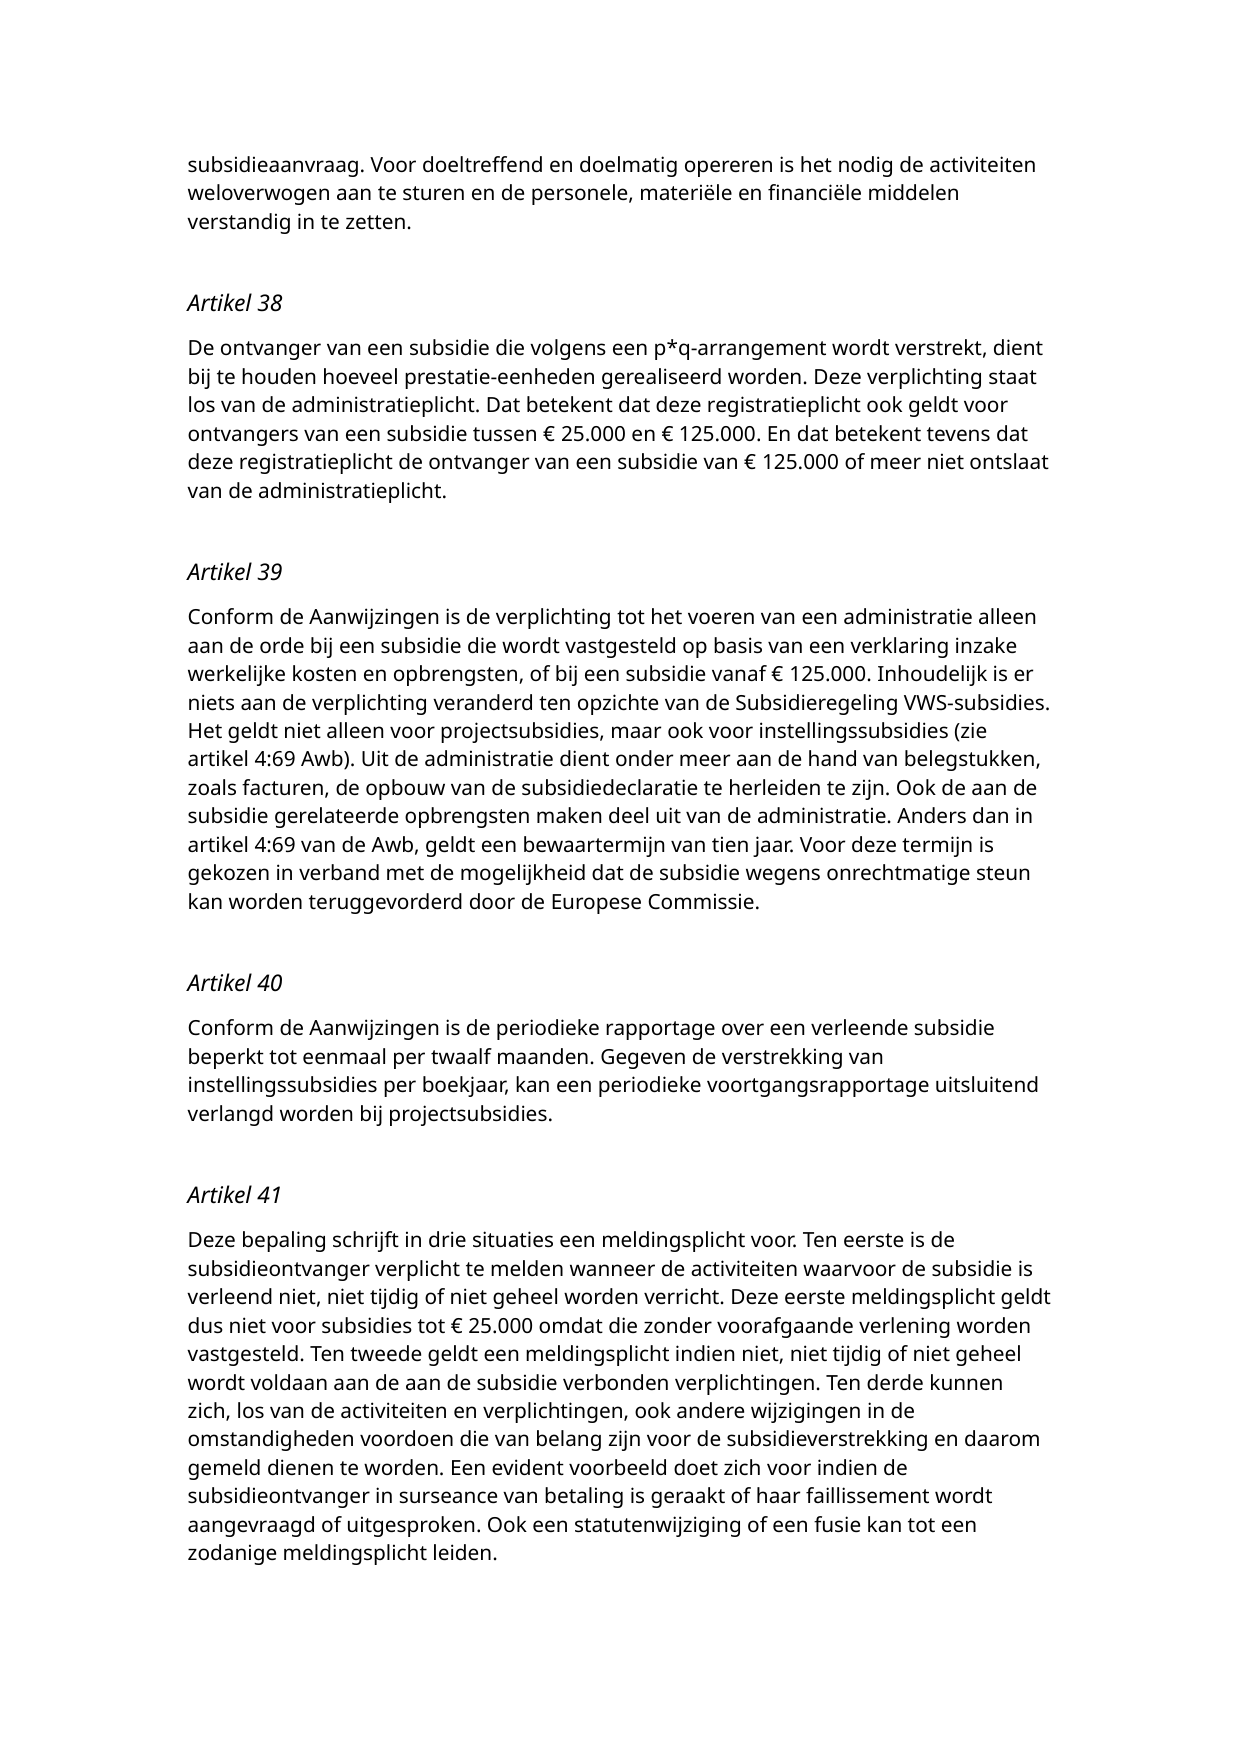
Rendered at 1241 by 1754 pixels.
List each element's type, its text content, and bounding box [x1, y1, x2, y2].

subtitle Artikel 39 [187, 556, 1053, 587]
text Conform de Aanwijzingen is de verplichting tot het voeren van een administratie alleen aan de orde bij een subsidie die wordt vastgesteld op basis van een verklaring inzake werkelijke kosten en opbrengsten, of bij een subsidie vanaf € 125.000. Inhoudelijk is er niets aan de verplichting veranderd ten opzichte van de Subsidieregeling VWS-subsidies. Het geldt niet alleen voor projectsubsidies, maar ook voor instellingssubsidies (zie artikel 4:69 Awb). Uit de administratie dient onder meer aan de hand van belegstukken, zoals facturen, de opbouw van de subsidiedeclaratie te herleiden te zijn. Ook de aan de subsidie gerelateerde opbrengsten maken deel uit van de administratie. Anders dan in artikel 4:69 van de Awb, geldt een bewaartermijn van tien jaar. Voor deze termijn is gekozen in verband met de mogelijkheid dat de subsidie wegens onrechtmatige steun kan worden teruggevorderd door de Europese Commissie. [187, 602, 1053, 915]
text subsidieaanvraag. Voor doeltreffend en doelmatig opereren is het nodig de activiteiten weloverwogen aan te sturen en de personele, materiële en financiële middelen verstandig in te zetten. [187, 150, 1053, 235]
subtitle Artikel 38 [187, 287, 1053, 318]
text Deze bepaling schrijft in drie situaties een meldingsplicht voor. Ten eerste is de subsidieontvanger verplicht te melden wanneer de activiteiten waarvoor de subsidie is verleend niet, niet tijdig of niet geheel worden verricht. Deze eerste meldingsplicht geldt dus niet voor subsidies tot € 25.000 omdat die zonder voorafgaande verlening worden vastgesteld. Ten tweede geldt een meldingsplicht indien niet, niet tijdig of niet geheel wordt voldaan aan de aan de subsidie verbonden verplichtingen. Ten derde kunnen zich, los van de activiteiten en verplichtingen, ook andere wijzigingen in de omstandigheden voordoen die van belang zijn voor de subsidieverstrekking en daarom gemeld dienen te worden. Een evident voorbeeld doet zich voor indien de subsidieontvanger in surseance van betaling is geraakt of haar faillissement wordt aangevraagd of uitgesproken. Ook een statutenwijziging of een fusie kan tot een zodanige meldingsplicht leiden. [187, 1225, 1053, 1567]
subtitle Artikel 40 [187, 967, 1053, 998]
text Conform de Aanwijzingen is de periodieke rapportage over een verleende subsidie beperkt tot eenmaal per twaalf maanden. Gegeven de verstrekking van instellingssubsidies per boekjaar, kan een periodieke voortgangsrapportage uitsluitend verlangd worden bij projectsubsidies. [187, 1013, 1053, 1127]
subtitle Artikel 41 [187, 1179, 1053, 1210]
text De ontvanger van een subsidie die volgens een p*q-arrangement wordt verstrekt, dient bij te houden hoeveel prestatie-eenheden gerealiseerd worden. Deze verplichting staat los van de administratieplicht. Dat betekent dat deze registratieplicht ook geldt voor ontvangers van een subsidie tussen € 25.000 en € 125.000. En dat betekent tevens dat deze registratieplicht de ontvanger van een subsidie van € 125.000 of meer niet ontslaat van de administratieplicht. [187, 333, 1053, 504]
